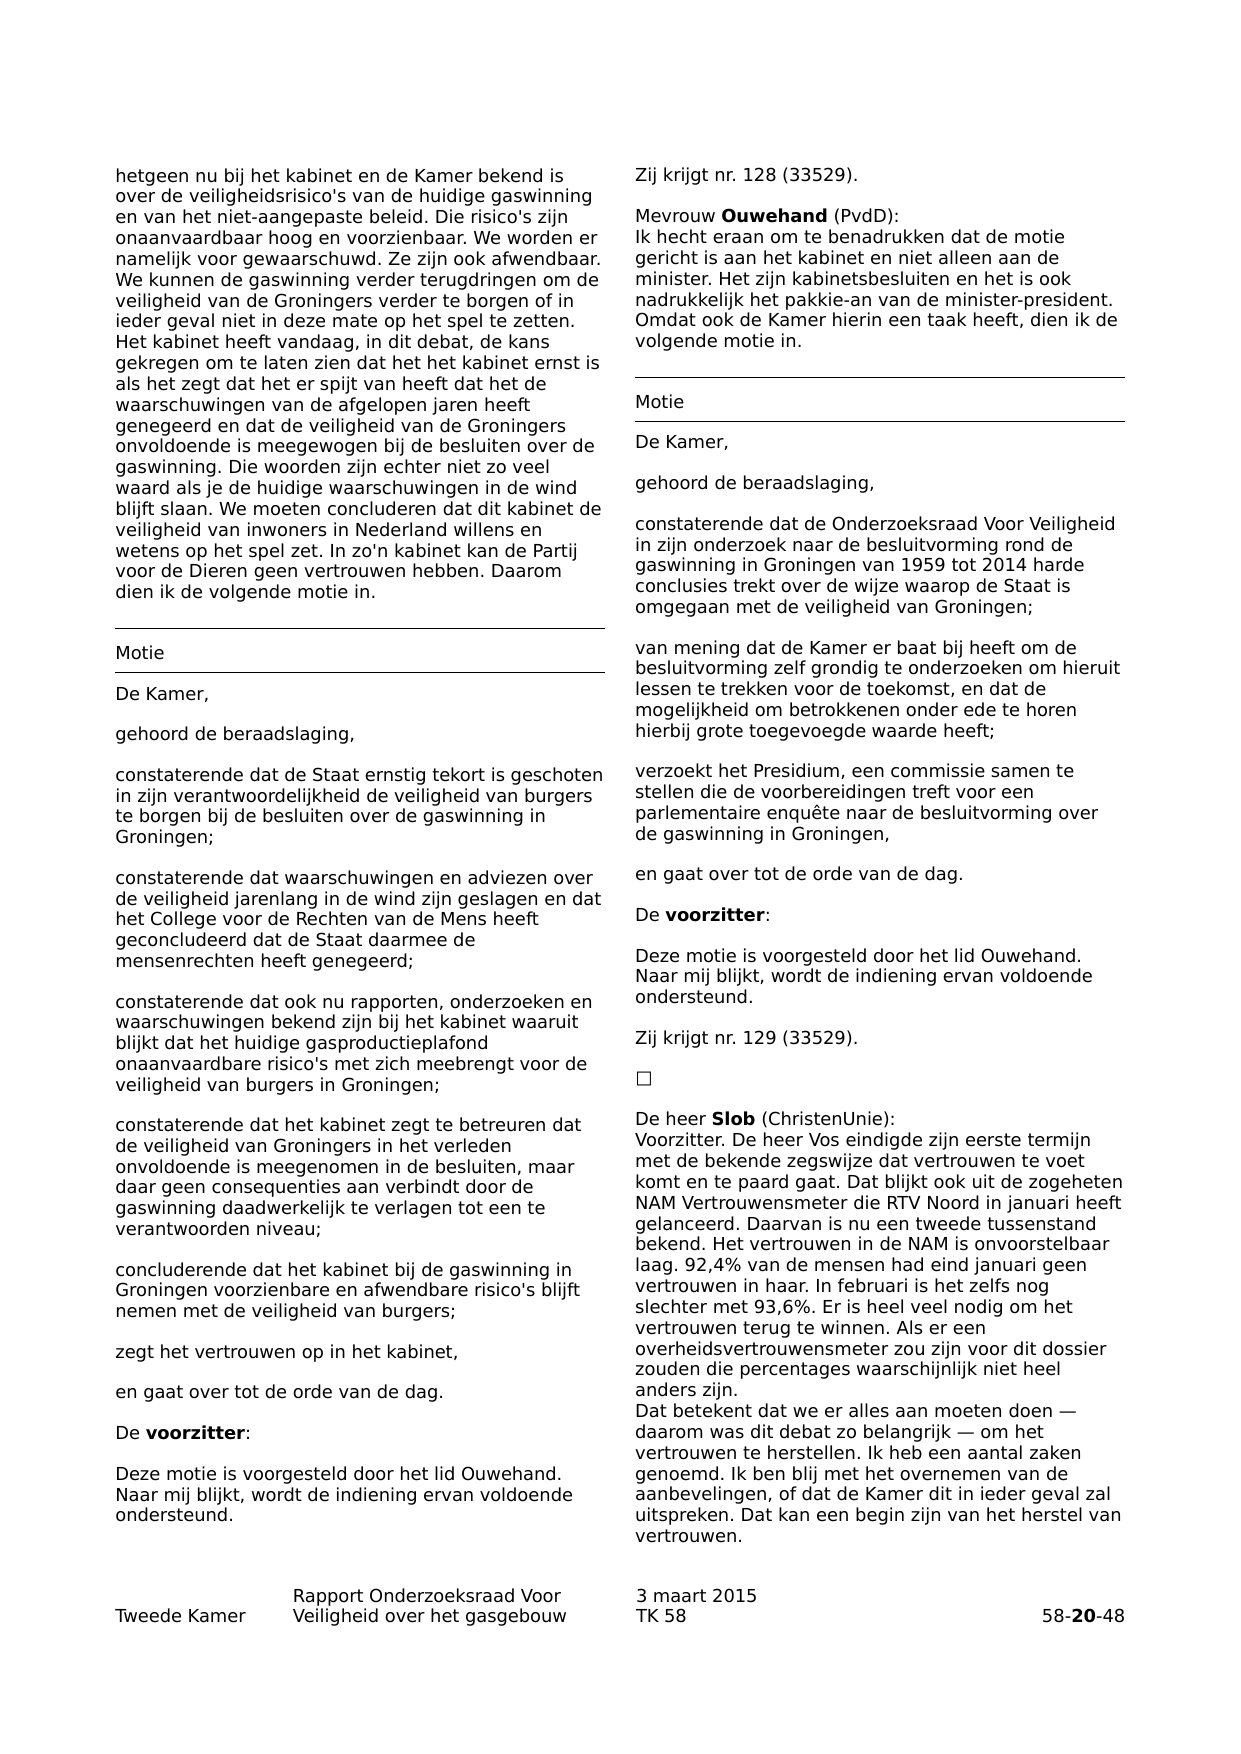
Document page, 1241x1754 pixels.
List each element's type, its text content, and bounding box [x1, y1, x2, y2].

text constaterende dat de Onderzoeksraad Voor Veiligheid in zijn onderzoek naar de besluitvorming rond de gaswinning in Groningen van 1959 tot 2014 harde conclusies trekt over de wijze waarop de Staat is omgegaan met de veiligheid van Groningen; [635, 514, 1125, 617]
text hetgeen nu bij het kabinet en de Kamer bekend is over de veiligheidsrisico's van de huidige gaswinning en van het niet-aangepaste beleid. Die risico's zijn onaanvaardbaar hoog en voorzienbaar. We worden er namelijk voor gewaarschuwd. Ze zijn ook afwendbaar. We kunnen de gaswinning verder terugdringen om de veiligheid van de Groningers verder te borgen of in ieder geval niet in deze mate op het spel te zetten. Het kabinet heeft vandaag, in dit debat, de kans gekregen om te laten zien dat het het kabinet ernst is als het zegt dat het er spijt van heeft dat het de waarschuwingen van de afgelopen jaren heeft genegeerd en dat de veiligheid van de Groningers onvoldoende is meegewogen bij de besluiten over de gaswinning. Die woorden zijn echter niet zo veel waard als je de huidige waarschuwingen in de wind blijft slaan. We moeten concluderen dat dit kabinet de veiligheid van inwoners in Nederland willens en wetens op het spel zet. In zo'n kabinet kan de Partij voor de Dieren geen vertrouwen hebben. Daarom dien ik de volgende motie in. [115, 165, 605, 603]
text zegt het vertrouwen op in het kabinet, [115, 1342, 605, 1362]
text De Kamer, [115, 683, 605, 704]
text en gaat over tot de orde van de dag. [115, 1382, 605, 1403]
text Omdat ook de Kamer hierin een taak heeft, dien ik de volgende motie in. [635, 310, 1125, 352]
text Zij krijgt nr. 129 (33529). [635, 1028, 1125, 1048]
text Dat betekent dat we er alles aan moeten doen — daarom was dit debat zo belangrijk — om het vertrouwen te herstellen. Ik heb een aantal zaken genoemd. Ik ben blij met het overnemen van de aanbevelingen, of dat de Kamer dit in ieder geval zal uitspreken. Dat kan een begin zijn van het herstel van vertrouwen. [635, 1401, 1125, 1547]
text De heer Slob (ChristenUnie): [635, 1109, 1125, 1130]
text verzoekt het Presidium, een commissie samen te stellen die de voorbereidingen treft voor een parlementaire enquête naar de besluitvorming over de gaswinning in Groningen, [635, 761, 1125, 844]
text De Kamer, [635, 432, 1125, 453]
text Deze motie is voorgesteld door het lid Ouwehand. Naar mij blijkt, wordt de indiening ervan voldoende ondersteund. [115, 1464, 605, 1526]
text constaterende dat de Staat ernstig tekort is geschoten in zijn verantwoordelijkheid de veiligheid van burgers te borgen bij de besluiten over de gaswinning in Groningen; [115, 765, 605, 848]
text concluderende dat het kabinet bij de gaswinning in Groningen voorzienbare en afwendbare risico's blijft nemen met de veiligheid van burgers; [115, 1259, 605, 1322]
text Ik hecht eraan om te benadrukken dat de motie gericht is aan het kabinet en niet alleen aan de minister. Het zijn kabinetsbesluiten en het is ook nadrukkelijk het pakkie-an van de minister-president. [635, 227, 1125, 310]
text Zij krijgt nr. 128 (33529). [635, 165, 1125, 186]
text gehoord de beraadslaging, [115, 724, 605, 745]
text Deze motie is voorgesteld door het lid Ouwehand. Naar mij blijkt, wordt de indiening ervan voldoende ondersteund. [635, 946, 1125, 1008]
text Voorzitter. De heer Vos eindigde zijn eerste termijn met de bekende zegswijze dat vertrouwen te voet komt en te paard gaat. Dat blijkt ook uit de zogeheten NAM Vertrouwensmeter die RTV Noord in januari heeft gelanceerd. Daarvan is nu een tweede tussenstand bekend. Het vertrouwen in de NAM is onvoorstelbaar laag. 92,4% van de mensen had eind januari geen vertrouwen in haar. In februari is het zelfs nog slechter met 93,6%. Er is heel veel nodig om het vertrouwen terug te winnen. Als er een overheidsvertrouwensmeter zou zijn voor dit dossier zouden die percentages waarschijnlijk niet heel anders zijn. [635, 1130, 1125, 1401]
text Mevrouw Ouwehand (PvdD): [635, 206, 1125, 227]
text Motie [635, 392, 1125, 412]
text Motie [115, 643, 605, 663]
text constaterende dat het kabinet zegt te betreuren dat de veiligheid van Groningers in het verleden onvoldoende is meegenomen in de besluiten, maar daar geen consequenties aan verbindt door de gaswinning daadwerkelijk te verlagen tot een te verantwoorden niveau; [115, 1115, 605, 1239]
text constaterende dat waarschuwingen en adviezen over de veiligheid jarenlang in de wind zijn geslagen en dat het College voor de Rechten van de Mens heeft geconcludeerd dat de Staat daarmee de mensenrechten heeft genegeerd; [115, 868, 605, 971]
text De voorzitter: [115, 1423, 605, 1444]
text De voorzitter: [635, 905, 1125, 926]
text en gaat over tot de orde van de dag. [635, 864, 1125, 885]
text gehoord de beraadslaging, [635, 473, 1125, 494]
text ⬜ [635, 1068, 1125, 1089]
text constaterende dat ook nu rapporten, onderzoeken en waarschuwingen bekend zijn bij het kabinet waaruit blijkt dat het huidige gasproductieplafond onaanvaardbare risico's met zich meebrengt voor de veiligheid van burgers in Groningen; [115, 991, 605, 1095]
text van mening dat de Kamer er baat bij heeft om de besluitvorming zelf grondig te onderzoeken om hieruit lessen te trekken voor de toekomst, en dat de mogelijkheid om betrokkenen onder ede te horen hierbij grote toegevoegde waarde heeft; [635, 637, 1125, 741]
